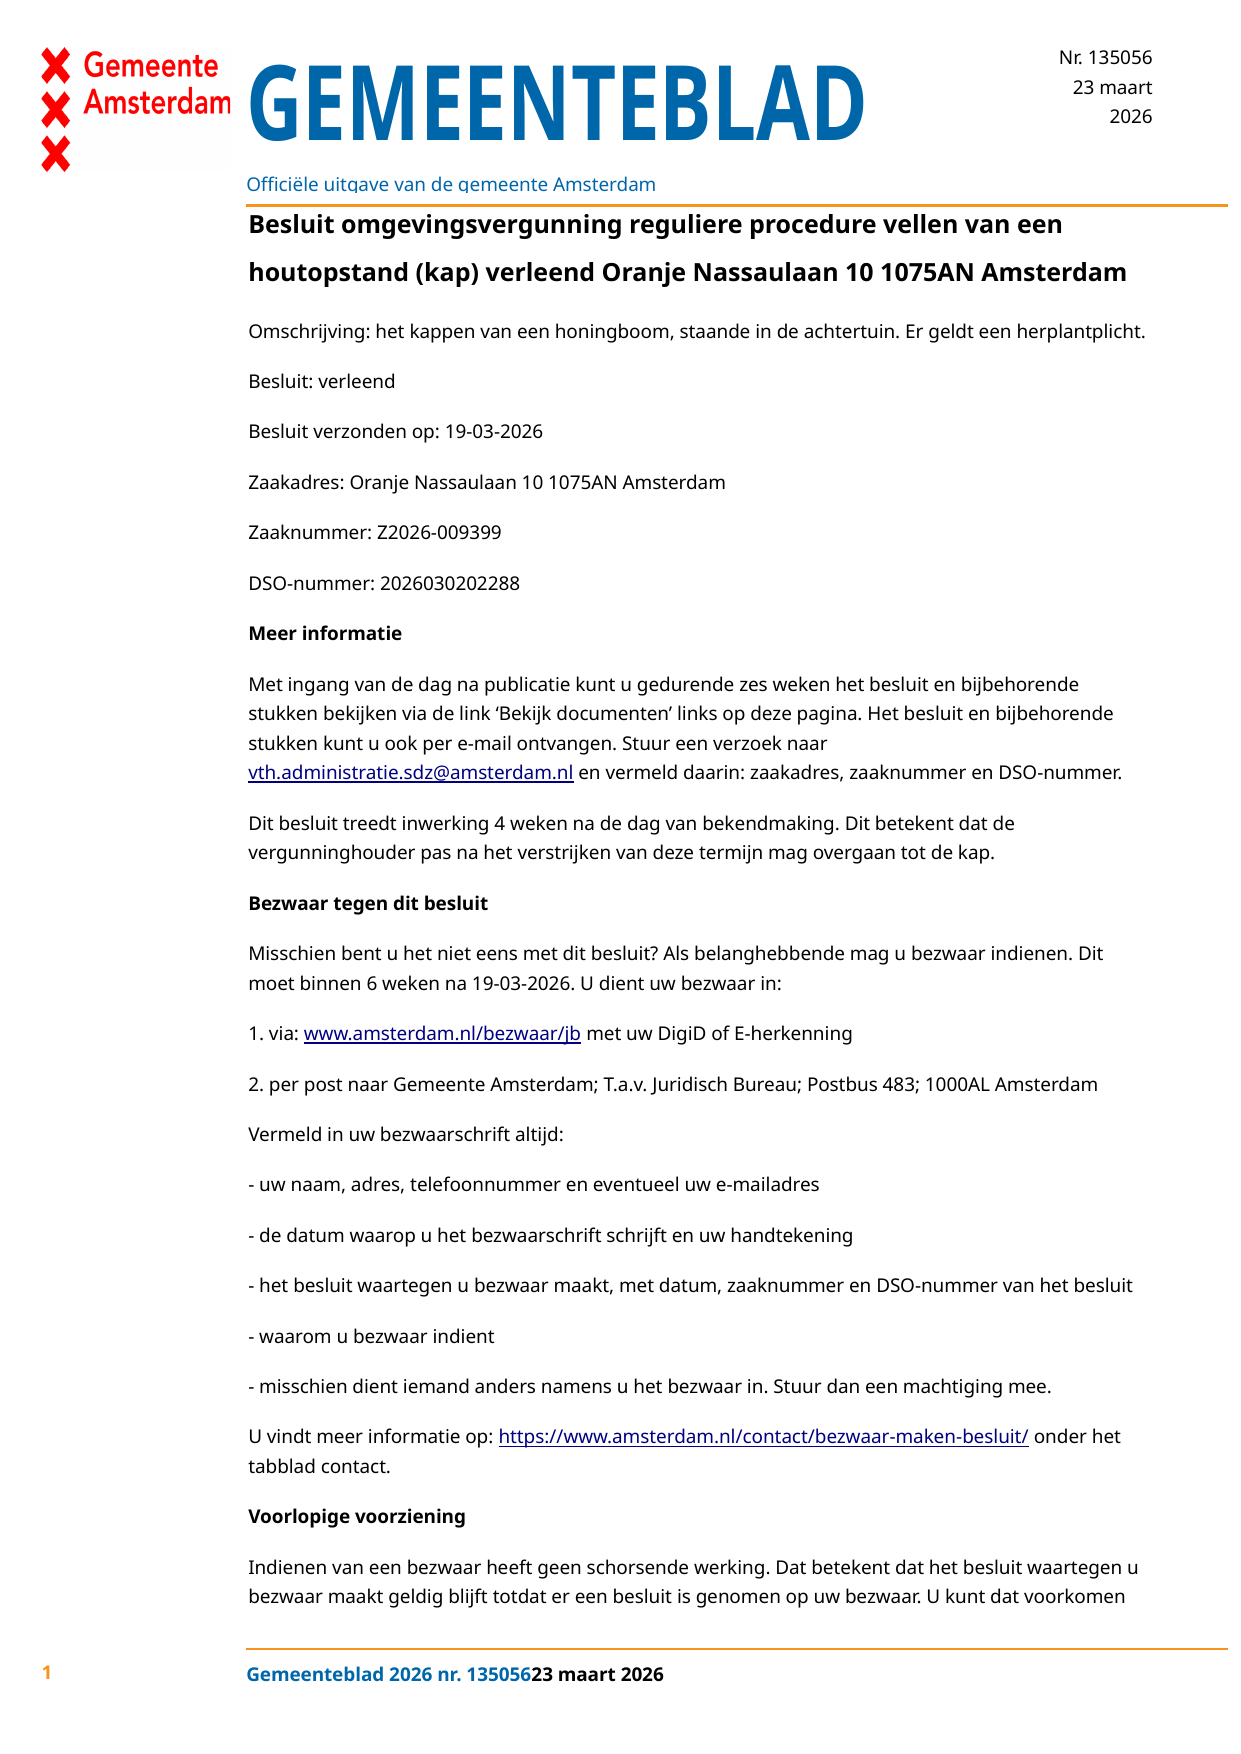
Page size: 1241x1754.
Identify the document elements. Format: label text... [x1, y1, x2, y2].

text - misschien dient iemand anders namens u het bezwaar in. Stuur dan een machtiging mee. [248, 1373, 1152, 1399]
text U vindt meer informatie op: https://www.amsterdam.nl/contact/bezwaar-maken-besluit/ onder het tabblad contact. [248, 1424, 1152, 1479]
text Indienen van een bezwaar heeft geen schorsende werking. Dat betekent dat het besluit waartegen u bezwaar maakt geldig blijft totdat er een besluit is genomen op uw bezwaar. U kunt dat voorkomen [248, 1554, 1152, 1609]
text Zaaknummer: Z2026-009399 [248, 519, 1152, 545]
text Zaakadres: Oranje Nassaulaan 10 1075AN Amsterdam [248, 469, 1152, 495]
text Besluit: verleend [248, 368, 1152, 394]
text - de datum waarop u het bezwaarschrift schrijft en uw handtekening [248, 1222, 1152, 1248]
text Meer informatie [248, 620, 1152, 646]
text Misschien bent u het niet eens met dit besluit? Als belanghebbende mag u bezwaar indienen. Dit moet binnen 6 weken na 19-03-2026. U dient uw bezwaar in: [248, 940, 1152, 996]
text Omschrijving: het kappen van een honingboom, staande in de achtertuin. Er geldt een herplantplicht. [248, 318, 1152, 344]
text Voorlopige voorziening [248, 1504, 1152, 1529]
picture [41, 47, 231, 172]
text Besluit verzonden op: 19-03-2026 [248, 419, 1152, 444]
text Besluit omgevingsvergunning reguliere procedure vellen van een houtopstand (kap) verleend Oranje Nassaulaan 10 1075AN Amsterdam [248, 207, 1152, 288]
text - het besluit waartegen u bezwaar maakt, met datum, zaaknummer en DSO-nummer van het besluit [248, 1272, 1152, 1298]
text DSO-nummer: 2026030202288 [248, 570, 1152, 596]
text Vermeld in uw bezwaarschrift altijd: [248, 1121, 1152, 1147]
text - waarom u bezwaar indient [248, 1323, 1152, 1349]
text 2. per post naar Gemeente Amsterdam; T.a.v. Juridisch Bureau; Postbus 483; 1000AL Amsterdam [248, 1071, 1152, 1097]
text Dit besluit treedt inwerking 4 weken na de dag van bekendmaking. Dit betekent dat de vergunninghouder pas na het verstrijken van deze termijn mag overgaan tot de kap. [248, 810, 1152, 865]
text - uw naam, adres, telefoonnummer en eventueel uw e-mailadres [248, 1172, 1152, 1197]
text Bezwaar tegen dit besluit [248, 890, 1152, 916]
text 1. via: www.amsterdam.nl/bezwaar/jb met uw DigiD of E-herkenning [248, 1020, 1152, 1046]
text Met ingang van de dag na publicatie kunt u gedurende zes weken het besluit en bijbehorende stukken bekijken via de link ‘Bekijk documenten’ links op deze pagina. Het besluit en bijbehorende stukken kunt u ook per e-mail ontvangen. Stuur een verzoek naar vth.administratie.sdz@amsterdam.nl en vermeld daarin: zaakadres, zaaknummer en DSO-nummer. [248, 671, 1152, 785]
